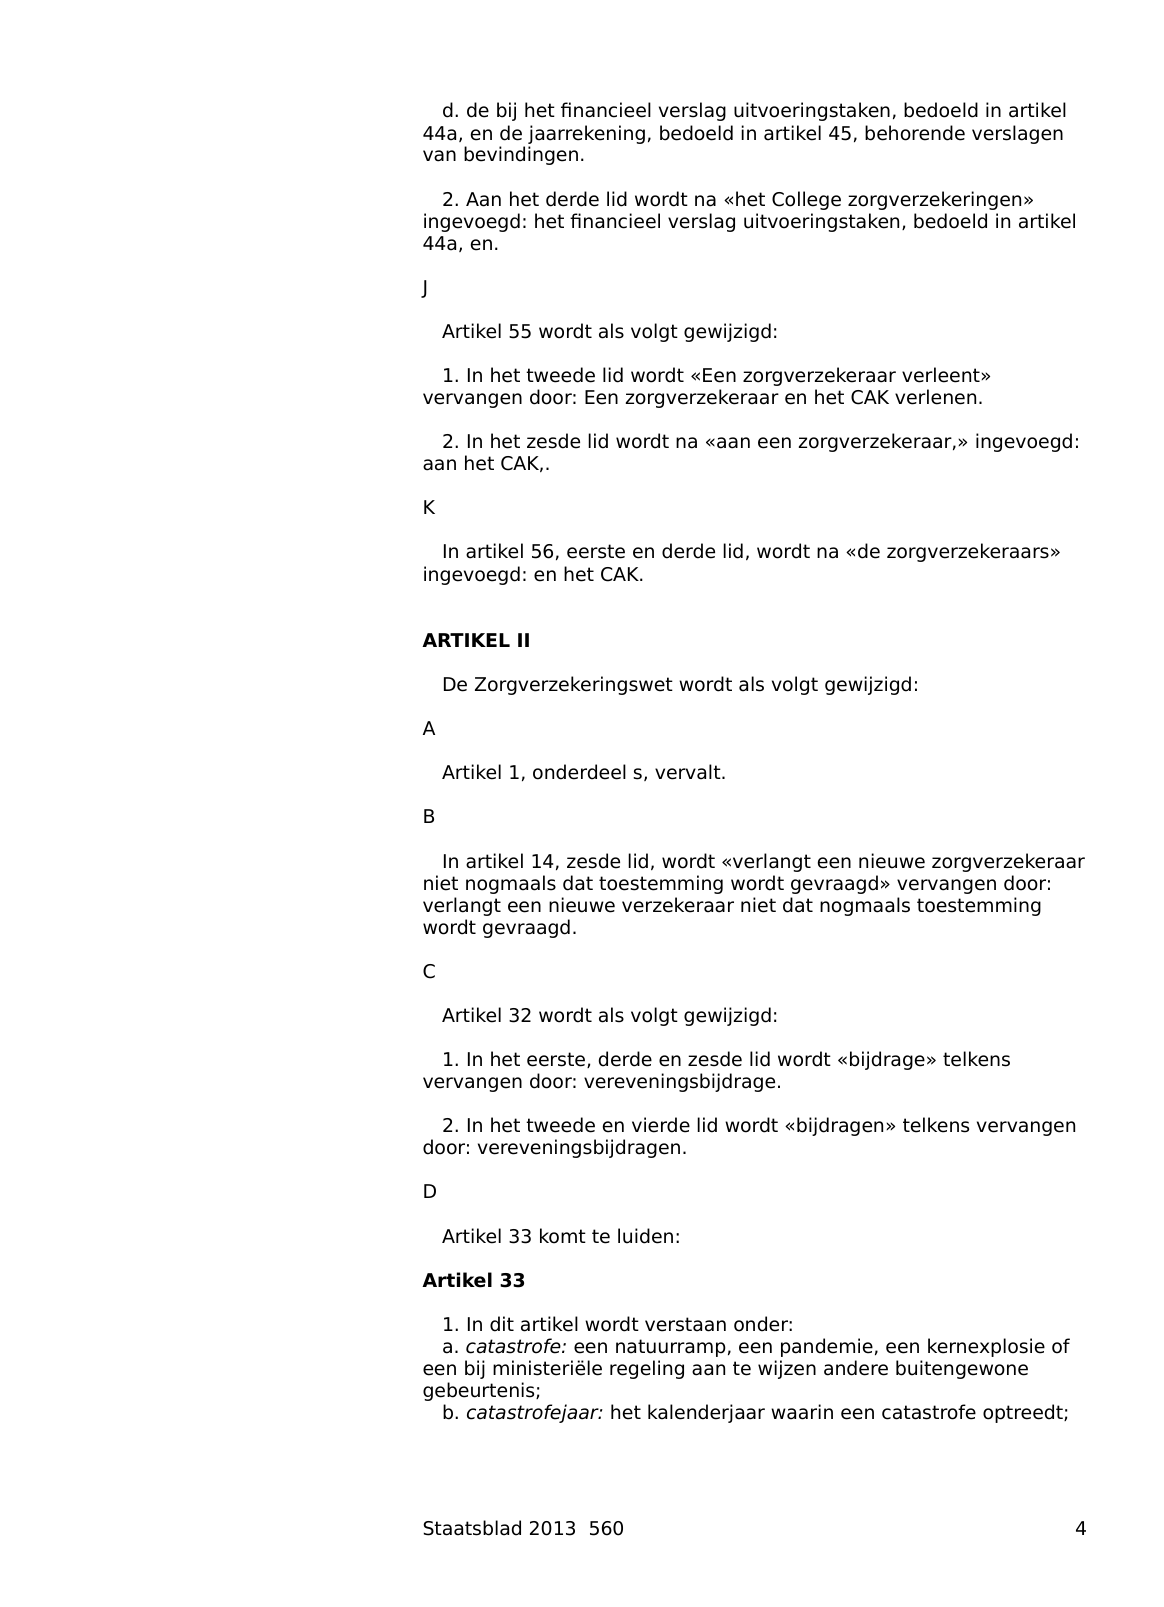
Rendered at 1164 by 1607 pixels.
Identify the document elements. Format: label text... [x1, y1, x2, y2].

text Artikel 55 wordt als volgt gewijzigd: [422, 321, 1087, 343]
text a. catastrofe: een natuurramp, een pandemie, een kernexplosie of een bij ministeriële regeling aan te wijzen andere buitengewone gebeurtenis; [422, 1336, 1087, 1402]
text 2. In het zesde lid wordt na «aan een zorgverzekeraar,» ingevoegd: aan het CAK,. [422, 431, 1087, 475]
text d. de bij het financieel verslag uitvoeringstaken, bedoeld in artikel 44a, en de jaarrekening, bedoeld in artikel 45, behorende verslagen van bevindingen. [422, 100, 1087, 166]
text K [422, 497, 1087, 519]
text Artikel 32 wordt als volgt gewijzigd: [422, 1005, 1087, 1027]
text Artikel 1, onderdeel s, vervalt. [422, 762, 1087, 784]
text In artikel 14, zesde lid, wordt «verlangt een nieuwe zorgverzekeraar niet nogmaals dat toestemming wordt gevraagd» vervangen door: verlangt een nieuwe verzekeraar niet dat nogmaals toestemming wordt gevraagd. [422, 851, 1087, 938]
text Artikel 33 komt te luiden: [422, 1226, 1087, 1247]
text 2. In het tweede en vierde lid wordt «bijdragen» telkens vervangen door: vereveningsbijdragen. [422, 1115, 1087, 1159]
text De Zorgverzekeringswet wordt als volgt gewijzigd: [422, 674, 1087, 696]
text C [422, 961, 1087, 983]
subtitle Artikel 33 [422, 1270, 1087, 1292]
subtitle ARTIKEL II [422, 630, 1087, 652]
text B [422, 806, 1087, 828]
text 1. In het eerste, derde en zesde lid wordt «bijdrage» telkens vervangen door: vereveningsbijdrage. [422, 1049, 1087, 1093]
text 2. Aan het derde lid wordt na «het College zorgverzekeringen» ingevoegd: het financieel verslag uitvoeringstaken, bedoeld in artikel 44a, en. [422, 188, 1087, 254]
text In artikel 56, eerste en derde lid, wordt na «de zorgverzekeraars» ingevoegd: en het CAK. [422, 541, 1087, 585]
text D [422, 1181, 1087, 1203]
text 1. In het tweede lid wordt «Een zorgverzekeraar verleent» vervangen door: Een zorgverzekeraar en het CAK verlenen. [422, 365, 1087, 409]
text A [422, 718, 1087, 740]
text 1. In dit artikel wordt verstaan onder: [422, 1314, 1087, 1336]
text b. catastrofejaar: het kalenderjaar waarin een catastrofe optreedt; [422, 1402, 1087, 1424]
text J [422, 277, 1087, 299]
